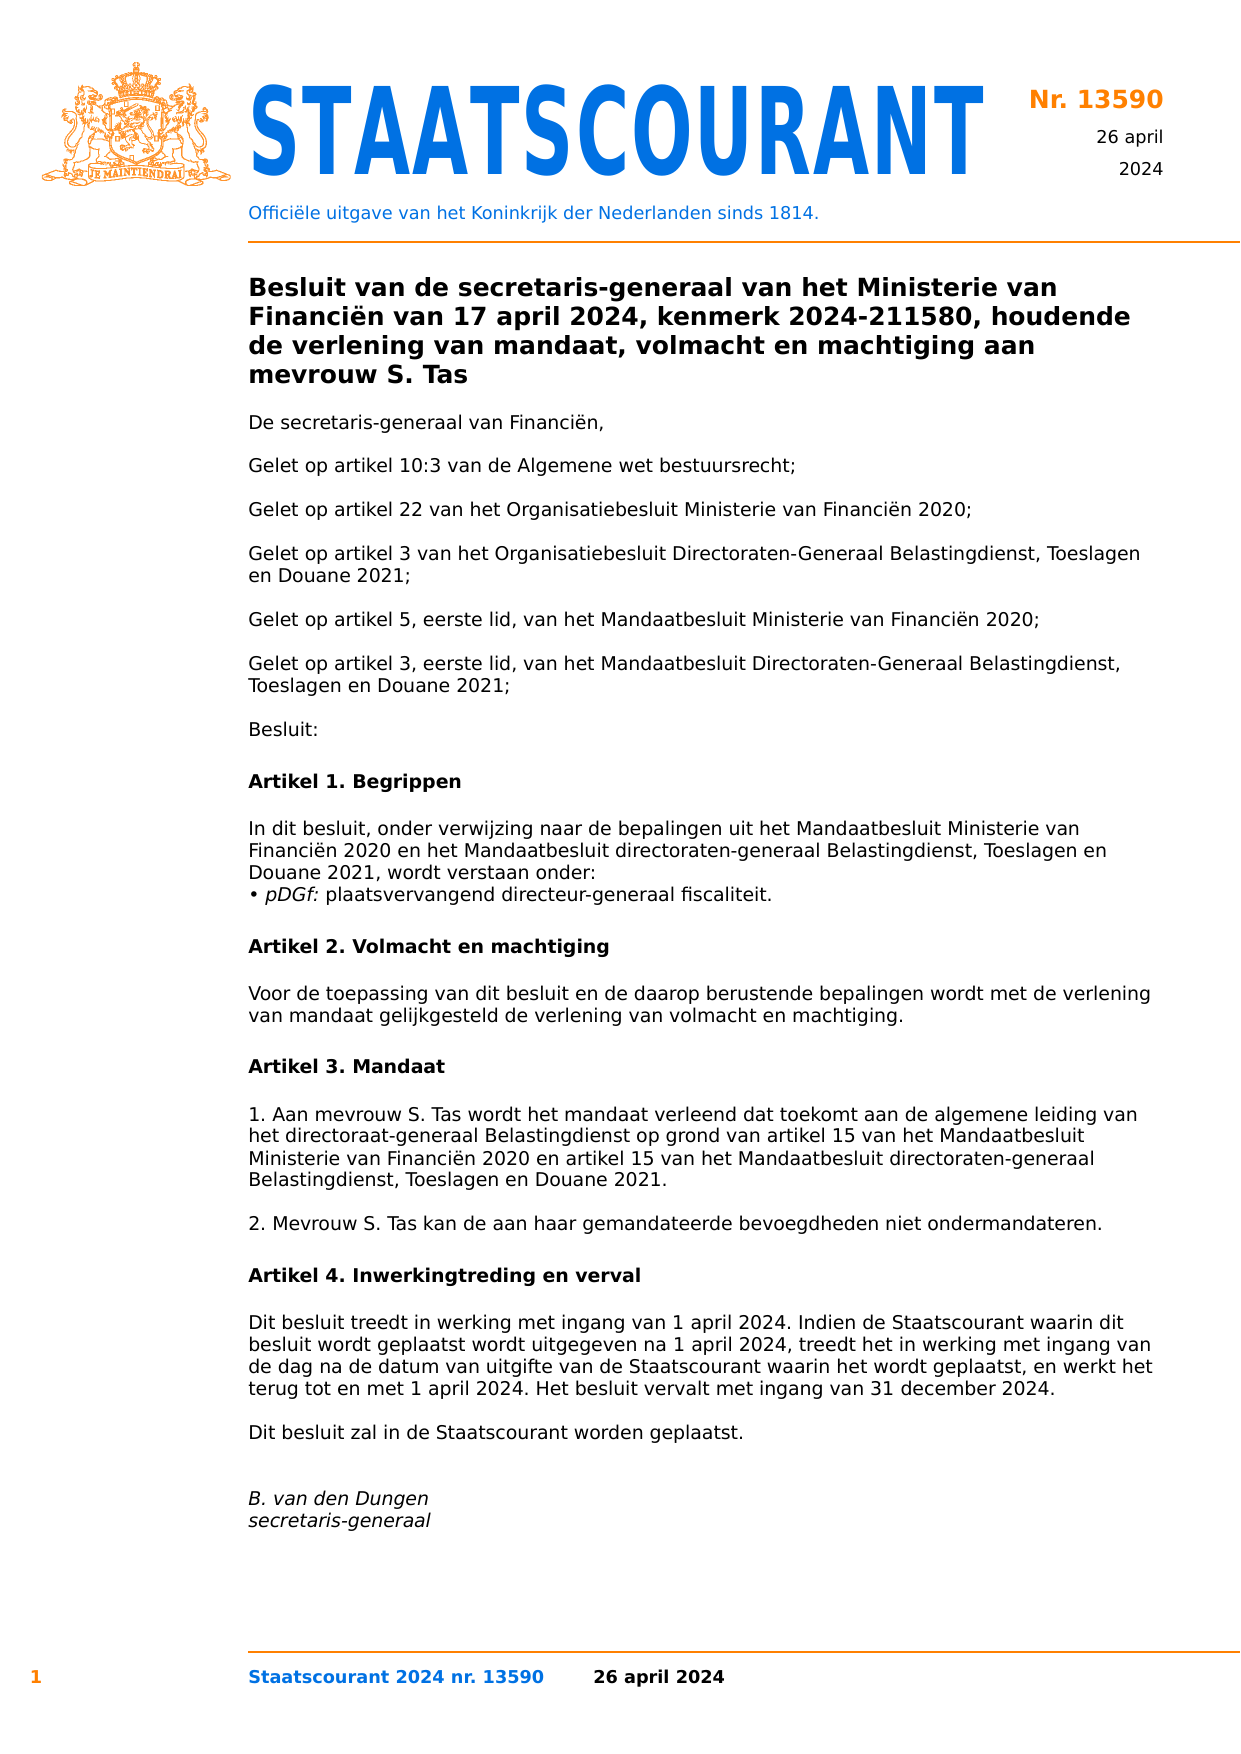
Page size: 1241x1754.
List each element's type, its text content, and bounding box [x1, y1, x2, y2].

text • pDGf: plaatsvervangend directeur-generaal fiscaliteit. [248, 883, 1163, 906]
text In dit besluit, onder verwijzing naar de bepalingen uit het Mandaatbesluit Ministerie van Financiën 2020 en het Mandaatbesluit directoraten-generaal Belastingdienst, Toeslagen en Douane 2021, wordt verstaan onder: [248, 818, 1163, 883]
text Voor de toepassing van dit besluit en de daarop berustende bepalingen wordt met de verlening van mandaat gelijkgesteld de verlening van volmacht en machtiging. [248, 982, 1163, 1026]
text Gelet op artikel 10:3 van de Algemene wet bestuursrecht; [248, 455, 1163, 477]
text Gelet op artikel 5, eerste lid, van het Mandaatbesluit Ministerie van Financiën 2020; [248, 609, 1163, 631]
text Gelet op artikel 22 van het Organisatiebesluit Ministerie van Financiën 2020; [248, 499, 1163, 521]
subtitle Artikel 4. Inwerkingtreding en verval [248, 1265, 1163, 1287]
table_cell 26 april [998, 121, 1240, 153]
text Gelet op artikel 3 van het Organisatiebesluit Directoraten-Generaal Belastingdienst, Toeslagen en Douane 2021; [248, 543, 1163, 587]
text B. van den Dungen secretaris-generaal [248, 1466, 1163, 1532]
text Besluit: [248, 719, 1163, 741]
text 1. Aan mevrouw S. Tas wordt het mandaat verleend dat toekomt aan de algemene leiding van het directoraat-generaal Belastingdienst op grond van artikel 15 van het Mandaatbesluit Ministerie van Financiën 2020 en artikel 15 van het Mandaatbesluit directoraten-generaal Belastingdienst, Toeslagen en Douane 2021. [248, 1103, 1163, 1191]
text 2. Mevrouw S. Tas kan de aan haar gemandateerde bevoegdheden niet ondermandateren. [248, 1213, 1163, 1235]
text De secretaris-generaal van Financiën, [248, 412, 1163, 433]
subtitle Artikel 1. Begrippen [248, 771, 1163, 793]
subtitle Artikel 3. Mandaat [248, 1056, 1163, 1078]
table_cell 2024 [998, 153, 1240, 203]
text Dit besluit zal in de Staatscourant worden geplaatst. [248, 1422, 1163, 1444]
text Dit besluit treedt in werking met ingang van 1 april 2024. Indien de Staatscourant waarin dit besluit wordt geplaatst wordt uitgegeven na 1 april 2024, treedt het in werking met ingang van de dag na de datum van uitgifte van de Staatscourant waarin het wordt geplaatst, en werkt het terug tot en met 1 april 2024. Het besluit vervalt met ingang van 31 december 2024. [248, 1312, 1163, 1400]
picture [41, 62, 231, 186]
table_header STAATSCOURANT [248, 62, 998, 203]
subtitle Besluit van de secretaris-generaal van het Ministerie van Financiën van 17 april 2024, kenmerk 2024-211580, houdende de verlening van mandaat, volmacht en machtiging aan mevrouw S. Tas [248, 273, 1163, 390]
table_header [25, 62, 248, 241]
table_cell Officiële uitgave van het Koninkrijk der Nederlanden sinds 1814. [248, 203, 1240, 241]
text Gelet op artikel 3, eerste lid, van het Mandaatbesluit Directoraten-Generaal Belastingdienst, Toeslagen en Douane 2021; [248, 653, 1163, 697]
table_header Nr. 13590 [998, 62, 1240, 121]
subtitle Artikel 2. Volmacht en machtiging [248, 936, 1163, 957]
